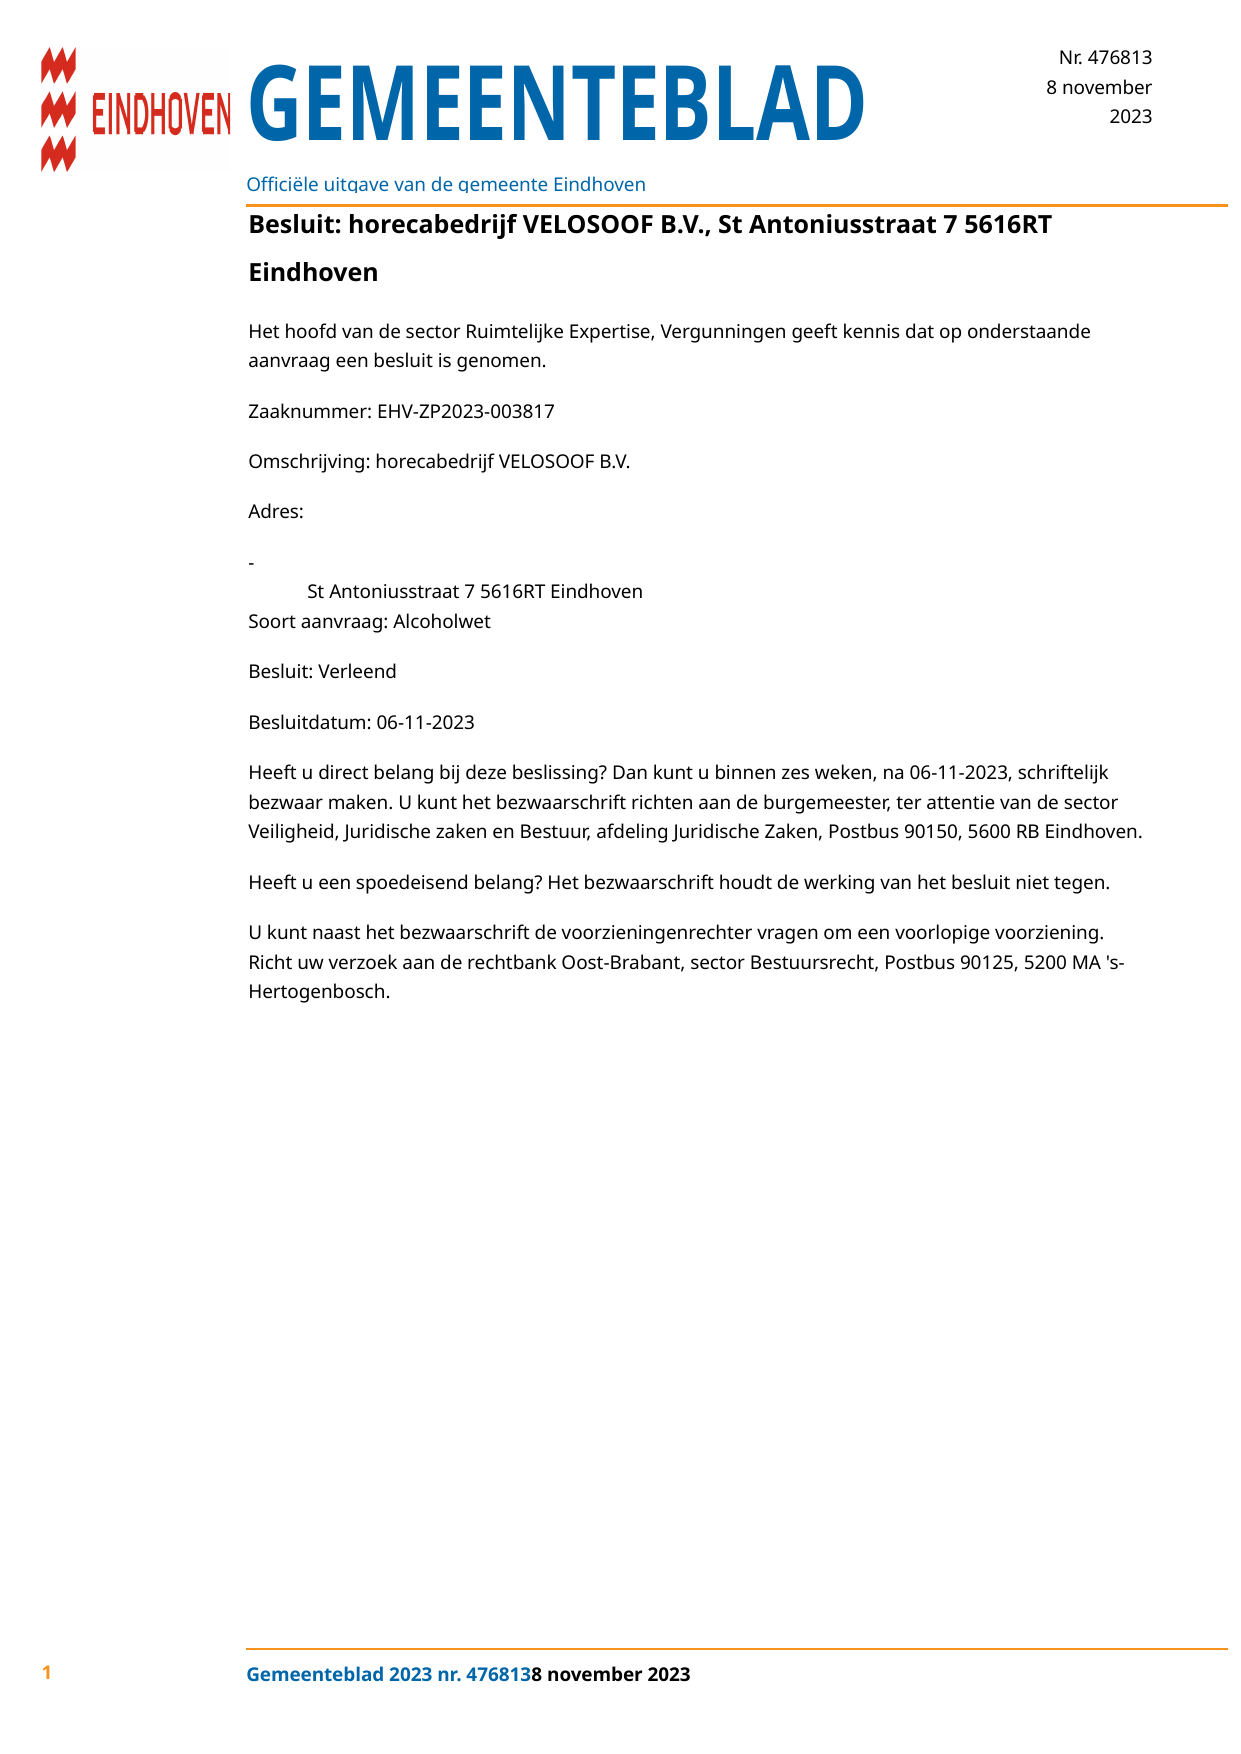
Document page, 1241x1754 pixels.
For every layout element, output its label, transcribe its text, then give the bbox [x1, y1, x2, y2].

text Heeft u een spoedeisend belang? Het bezwaarschrift houdt de werking van het besluit niet tegen. [248, 869, 1152, 895]
text Soort aanvraag: Alcoholwet [248, 608, 1152, 634]
text Omschrijving: horecabedrijf VELOSOOF B.V. [248, 448, 1152, 474]
list St Antoniusstraat 7 5616RT Eindhoven [248, 579, 1152, 604]
text Adres: [248, 499, 1152, 524]
text Besluitdatum: 06-11-2023 [248, 709, 1152, 735]
text Besluit: Verleend [248, 659, 1152, 684]
picture [41, 47, 231, 172]
text U kunt naast het bezwaarschrift de voorzieningenrechter vragen om een voorlopige voorziening. Richt uw verzoek aan de rechtbank Oost-Brabant, sector Bestuursrecht, Postbus 90125, 5200 MA 's-Hertogenbosch. [248, 919, 1152, 1004]
text Het hoofd van de sector Ruimtelijke Expertise, Vergunningen geeft kennis dat op onderstaande aanvraag een besluit is genomen. [248, 318, 1152, 373]
text Heeft u direct belang bij deze beslissing? Dan kunt u binnen zes weken, na 06-11-2023, schriftelijk bezwaar maken. U kunt het bezwaarschrift richten aan de burgemeester, ter attentie van de sector Veiligheid, Juridische zaken en Bestuur, afdeling Juridische Zaken, Postbus 90150, 5600 RB Eindhoven. [248, 759, 1152, 844]
text Zaaknummer: EHV-ZP2023-003817 [248, 398, 1152, 424]
text Besluit: horecabedrijf VELOSOOF B.V., St Antoniusstraat 7 5616RT Eindhoven [248, 207, 1152, 288]
